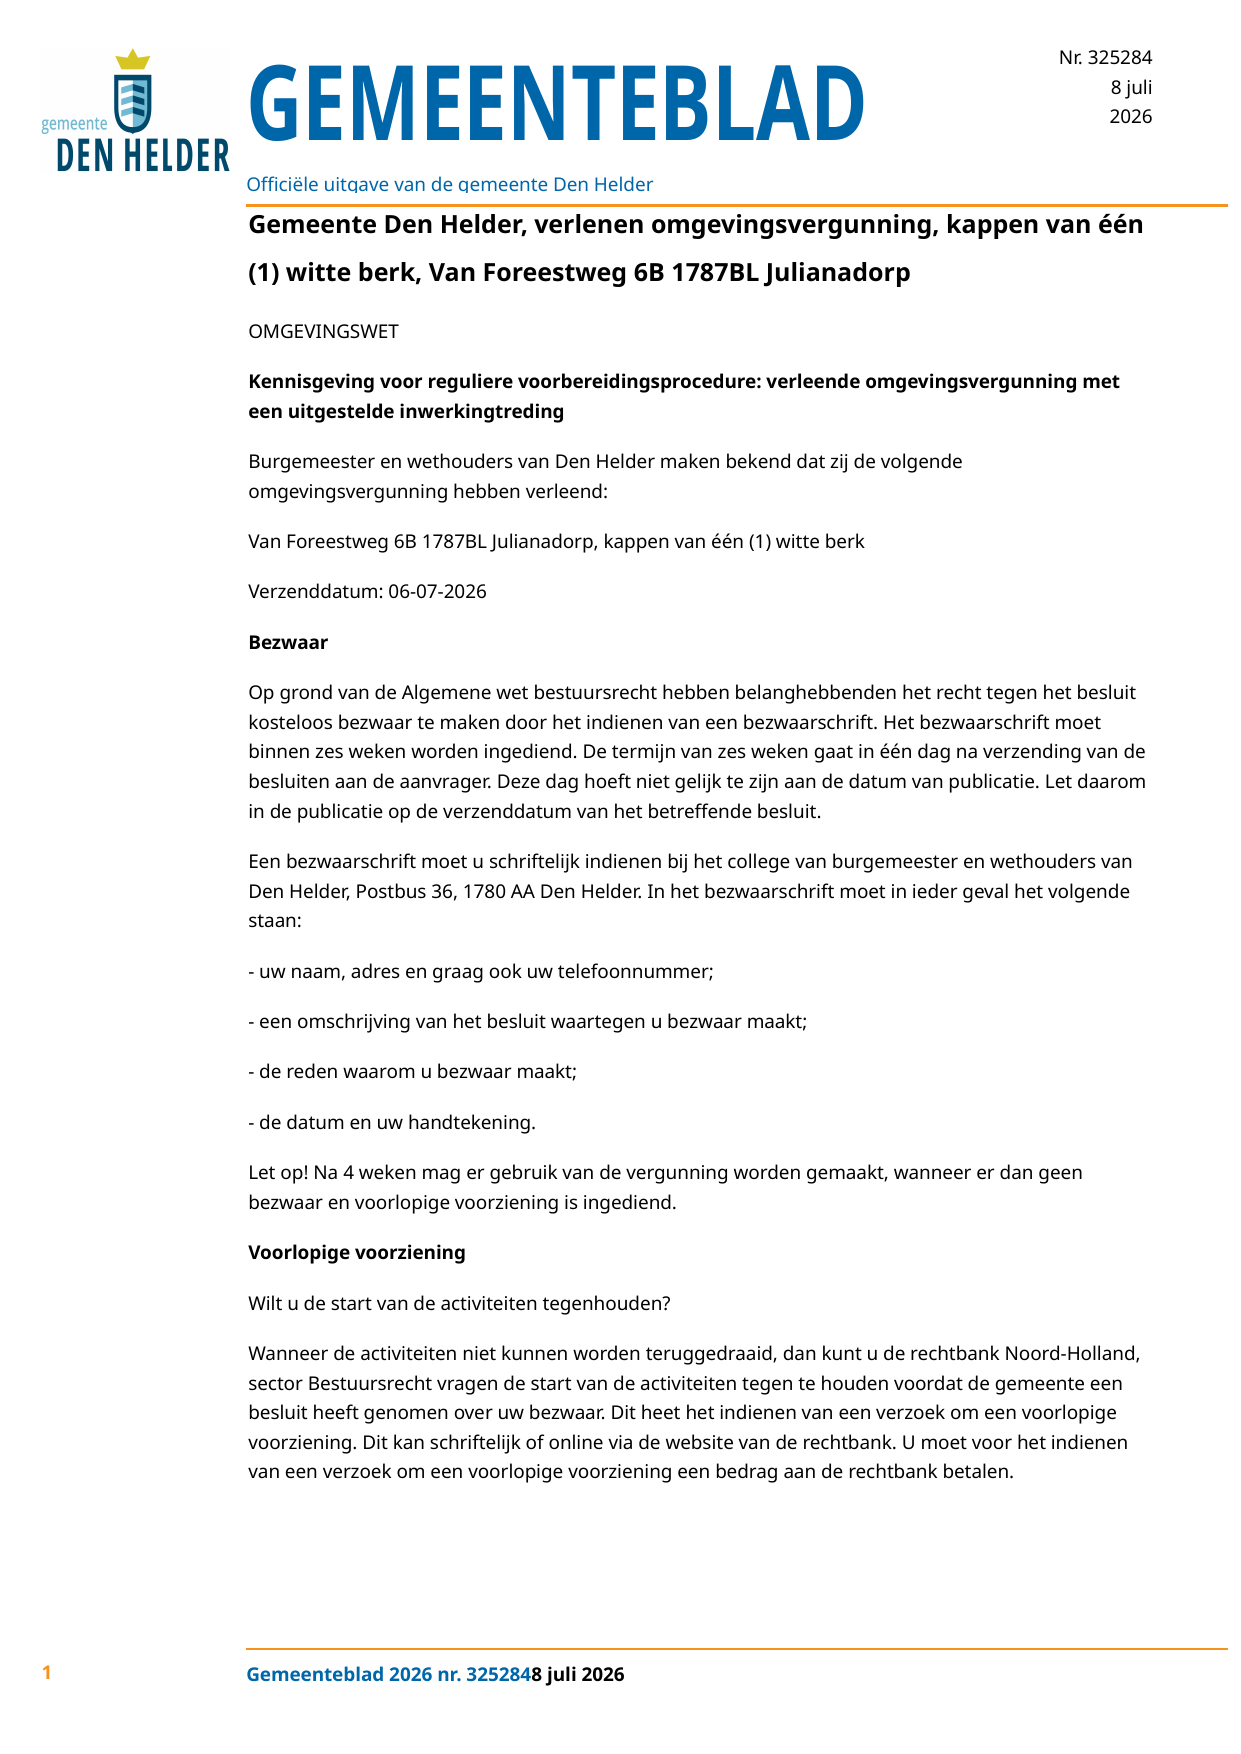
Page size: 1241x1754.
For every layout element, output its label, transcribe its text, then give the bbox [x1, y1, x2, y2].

picture [63, 144, 68, 165]
text Voorlopige voorziening [248, 1239, 1152, 1265]
text Let op! Na 4 weken mag er gebruik van de vergunning worden gemaakt, wanneer er dan geen bezwaar en voorlopige voorziening is ingediend. [248, 1159, 1152, 1215]
text Kennisgeving voor reguliere voorbereidingsprocedure: verleende omgevingsvergunning met een uitgestelde inwerkingtreding [248, 368, 1152, 424]
text Verzenddatum: 06-07-2026 [248, 579, 1152, 604]
text Burgemeester en wethouders van Den Helder maken bekend dat zij de volgende omgevingsvergunning hebben verleend: [248, 448, 1152, 504]
text Van Foreestweg 6B 1787BL Julianadorp, kappen van één (1) witte berk [248, 528, 1152, 554]
picture [220, 160, 224, 172]
text - de reden waarom u bezwaar maakt; [248, 1059, 1152, 1084]
text - de datum en uw handtekening. [248, 1109, 1152, 1135]
picture [41, 47, 231, 172]
text Gemeente Den Helder, verlenen omgevingsvergunning, kappen van één (1) witte berk, Van Foreestweg 6B 1787BL Julianadorp [248, 207, 1152, 288]
picture [100, 154, 106, 172]
text Wanneer de activiteiten niet kunnen worden teruggedraaid, dan kunt u de rechtbank Noord-Holland, sector Bestuursrecht vragen de start van de activiteiten tegen te houden voordat de gemeente een besluit heeft genomen over uw bezwaar. Dit heet het indienen van een verzoek om een voorlopige voorziening. Dit kan schriftelijk of online via de website van de rechtbank. U moet voor het indienen van een verzoek om een voorlopige voorziening een bedrag aan de rechtbank betalen. [248, 1340, 1152, 1484]
text - uw naam, adres en graag ook uw telefoonnummer; [248, 958, 1152, 984]
text Een bezwaarschrift moet u schriftelijk indienen bij het college van burgemeester en wethouders van Den Helder, Postbus 36, 1780 AA Den Helder. In het bezwaarschrift moet in ieder geval het volgende staan: [248, 848, 1152, 933]
text Wilt u de start van de activiteiten tegenhouden? [248, 1290, 1152, 1316]
text Op grond van de Algemene wet bestuursrecht hebben belanghebbenden het recht tegen het besluit kosteloos bezwaar te maken door het indienen van een bezwaarschrift. Het bezwaarschrift moet binnen zes weken worden ingediend. De termijn van zes weken gaat in één dag na verzending van de besluiten aan de aanvrager. Deze dag hoeft niet gelijk te zijn aan de datum van publicatie. Let daarom in de publicatie op de verzenddatum van het betreffende besluit. [248, 679, 1152, 824]
text OMGEVINGSWET [248, 318, 1152, 344]
text Bezwaar [248, 629, 1152, 655]
picture [182, 144, 187, 165]
picture [130, 157, 135, 172]
text - een omschrijving van het besluit waartegen u bezwaar maakt; [248, 1008, 1152, 1034]
